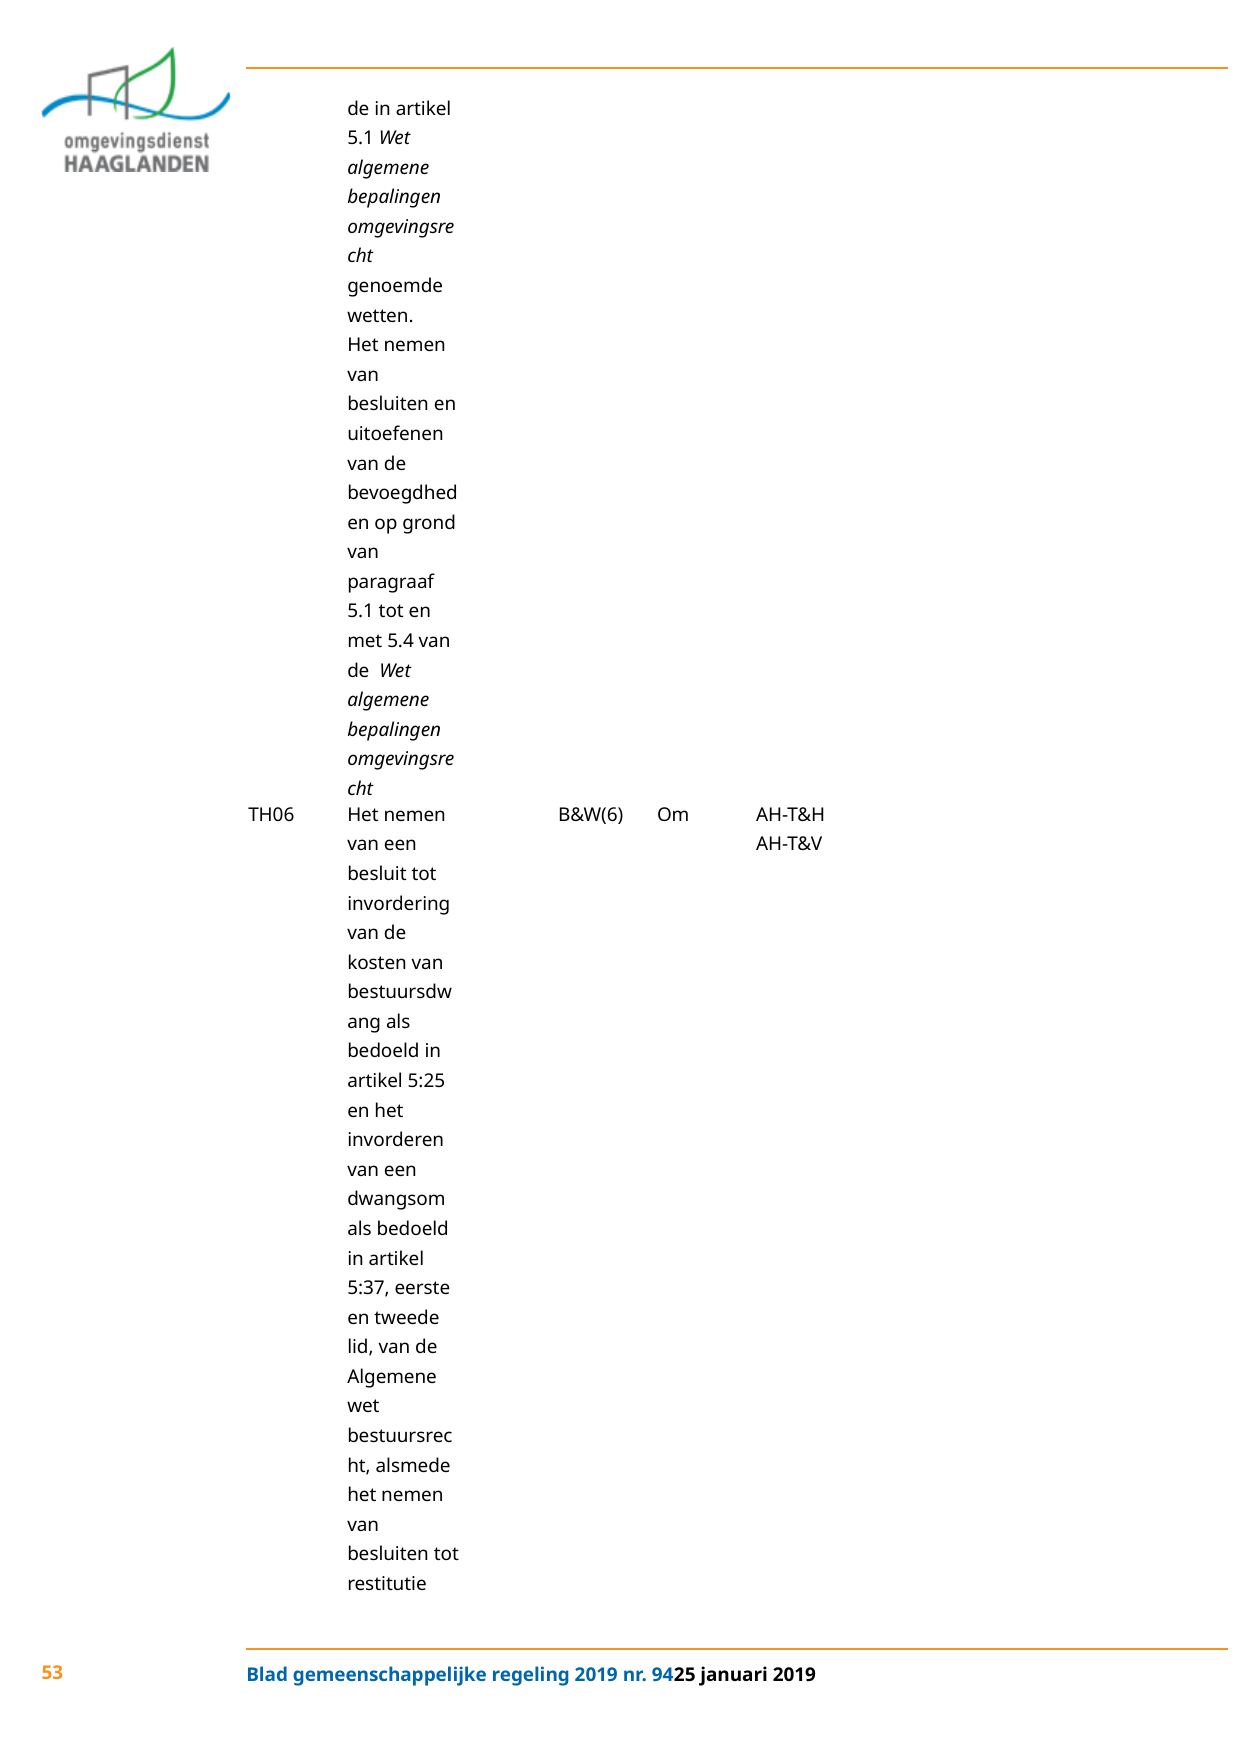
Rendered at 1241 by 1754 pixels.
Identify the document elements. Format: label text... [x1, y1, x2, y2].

table_cell TH06 [248, 801, 347, 1596]
table_cell de in artikel 5.1 Wet algemene bepalingen omgevingsrecht genoemde wetten. Het nemen van besluiten en uitoefenen van de bevoegdheden op grond van paragraaf 5.1 tot en met 5.4 van de Wet algemene bepalingen omgevingsrecht [347, 95, 459, 801]
table_cell [459, 95, 558, 801]
table_cell AH-T&H AH-T&V [756, 801, 855, 1596]
table_cell Om [657, 801, 756, 1596]
table_cell [756, 95, 855, 801]
table_cell [657, 95, 756, 801]
table_cell [558, 95, 657, 801]
picture [41, 47, 231, 172]
table_cell [248, 95, 347, 801]
table_cell B&W(6) [558, 801, 657, 1596]
table_cell [855, 801, 954, 1596]
table_cell [459, 801, 558, 1596]
table_cell [954, 801, 1152, 1596]
table_cell [855, 95, 954, 801]
table_cell [954, 95, 1152, 801]
table_cell Het nemen van een besluit tot invordering van de kosten van bestuursdwang als bedoeld in artikel 5:25 en het invorderen van een dwangsom als bedoeld in artikel 5:37, eerste en tweede lid, van de Algemene wet bestuursrecht, alsmede het nemen van besluiten tot restitutie [347, 801, 459, 1596]
